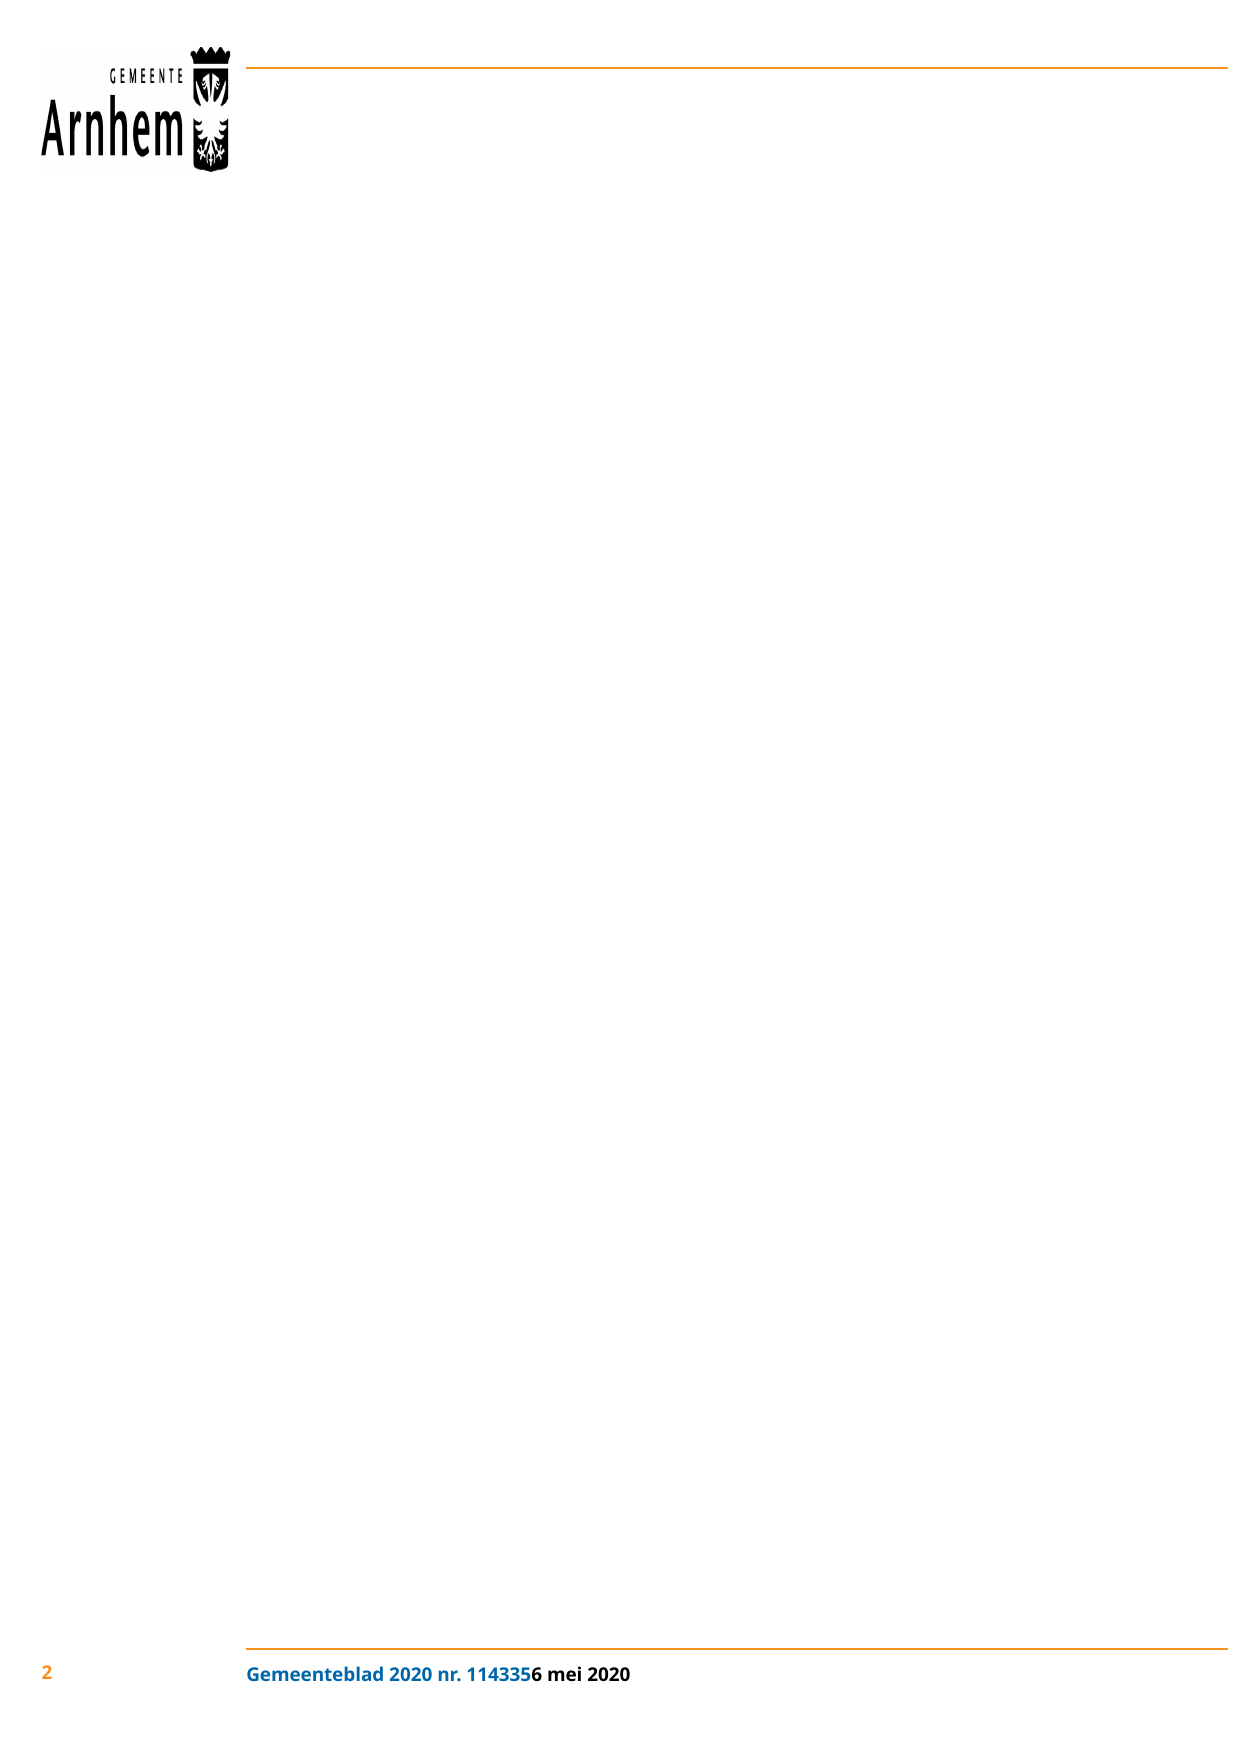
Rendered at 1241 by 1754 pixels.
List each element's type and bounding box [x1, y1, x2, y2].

picture [41, 47, 231, 172]
